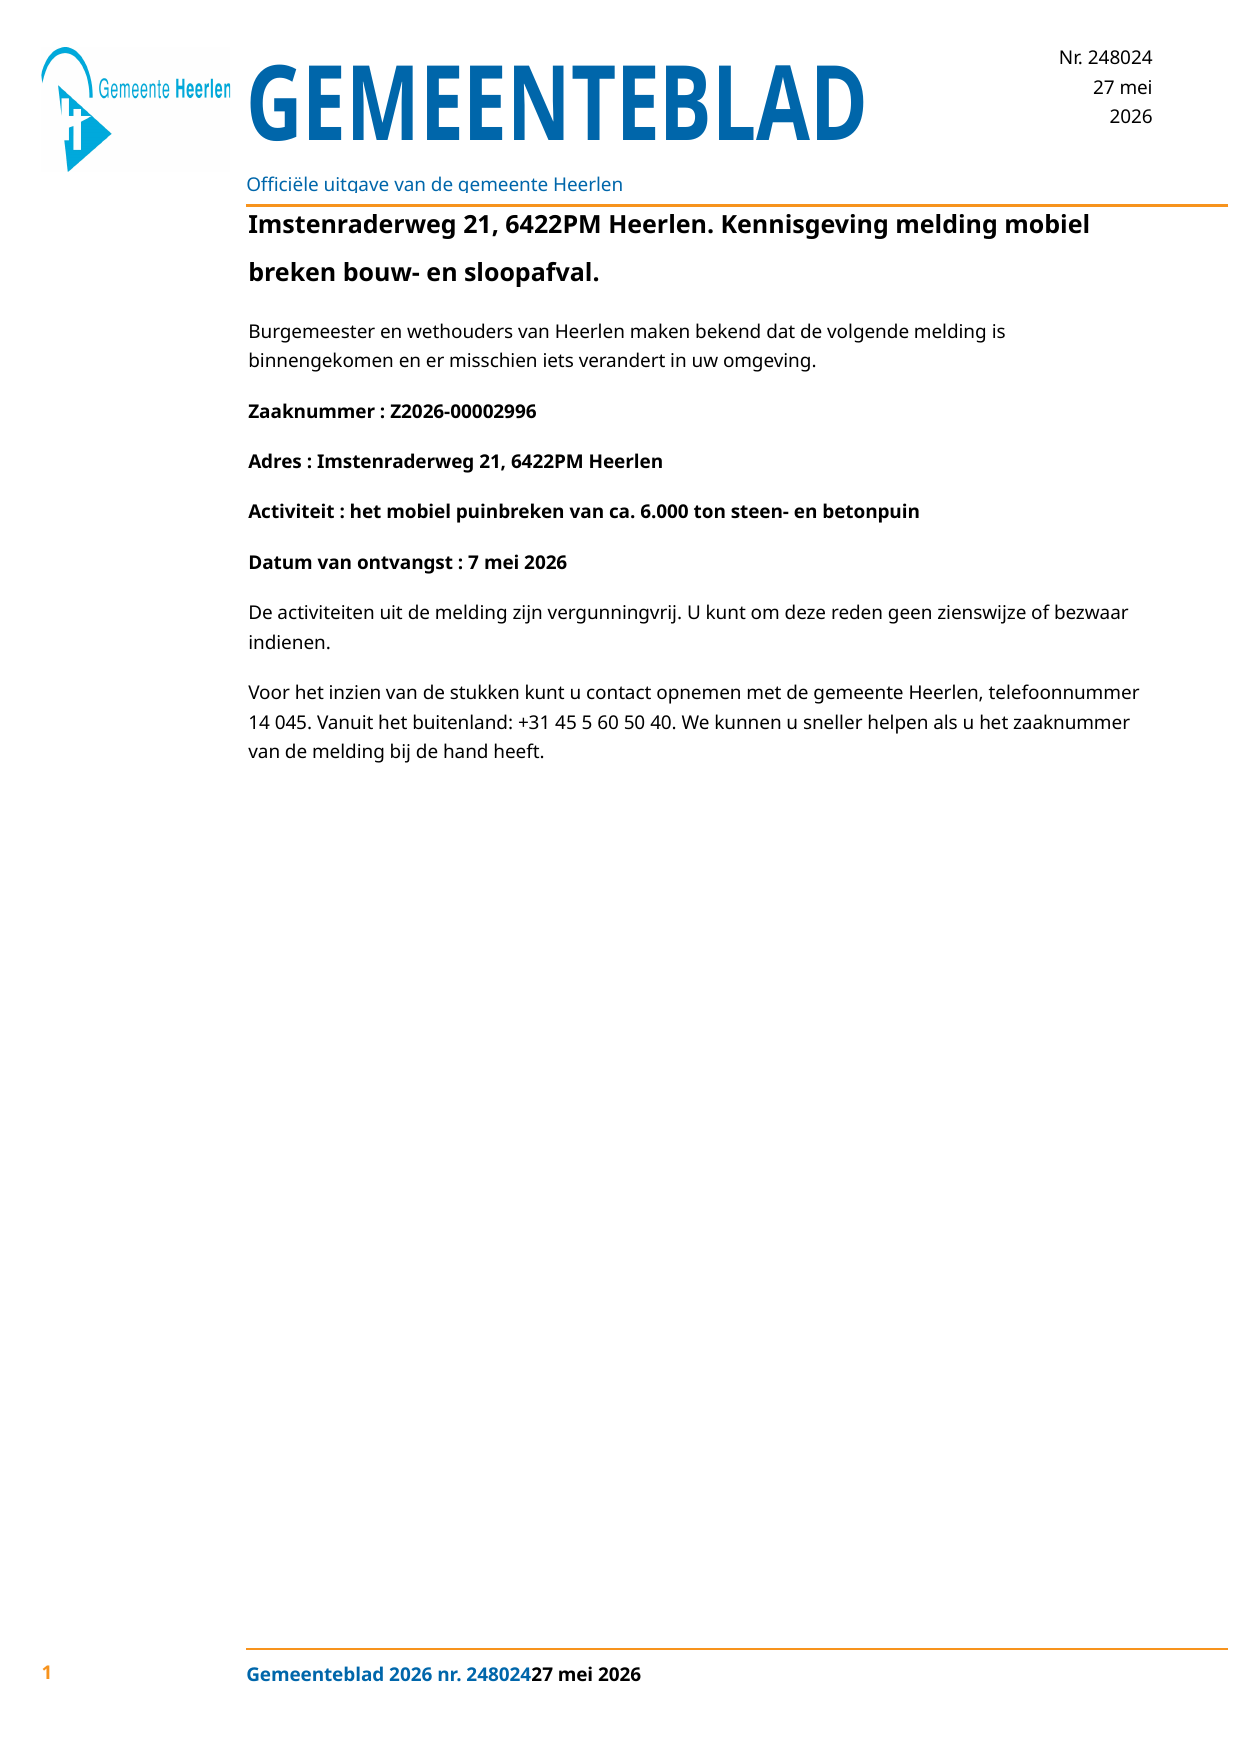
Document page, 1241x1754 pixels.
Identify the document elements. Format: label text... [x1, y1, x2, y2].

text Burgemeester en wethouders van Heerlen maken bekend dat de volgende melding is binnengekomen en er misschien iets verandert in uw omgeving. [248, 318, 1152, 373]
text Voor het inzien van de stukken kunt u contact opnemen met de gemeente Heerlen, telefoonnummer 14 045. Vanuit het buitenland: +31 45 5 60 50 40. We kunnen u sneller helpen als u het zaaknummer van de melding bij de hand heeft. [248, 679, 1152, 764]
text Datum van ontvangst : 7 mei 2026 [248, 549, 1152, 575]
text Adres : Imstenraderweg 21, 6422PM Heerlen [248, 448, 1152, 474]
text De activiteiten uit de melding zijn vergunningvrij. U kunt om deze reden geen zienswijze of bezwaar indienen. [248, 599, 1152, 655]
picture [41, 47, 231, 172]
text Imstenraderweg 21, 6422PM Heerlen. Kennisgeving melding mobiel breken bouw- en sloopafval. [248, 207, 1152, 288]
picture [41, 47, 59, 70]
text Zaaknummer : Z2026-00002996 [248, 398, 1152, 424]
text Activiteit : het mobiel puinbreken van ca. 6.000 ton steen- en betonpuin [248, 499, 1152, 524]
